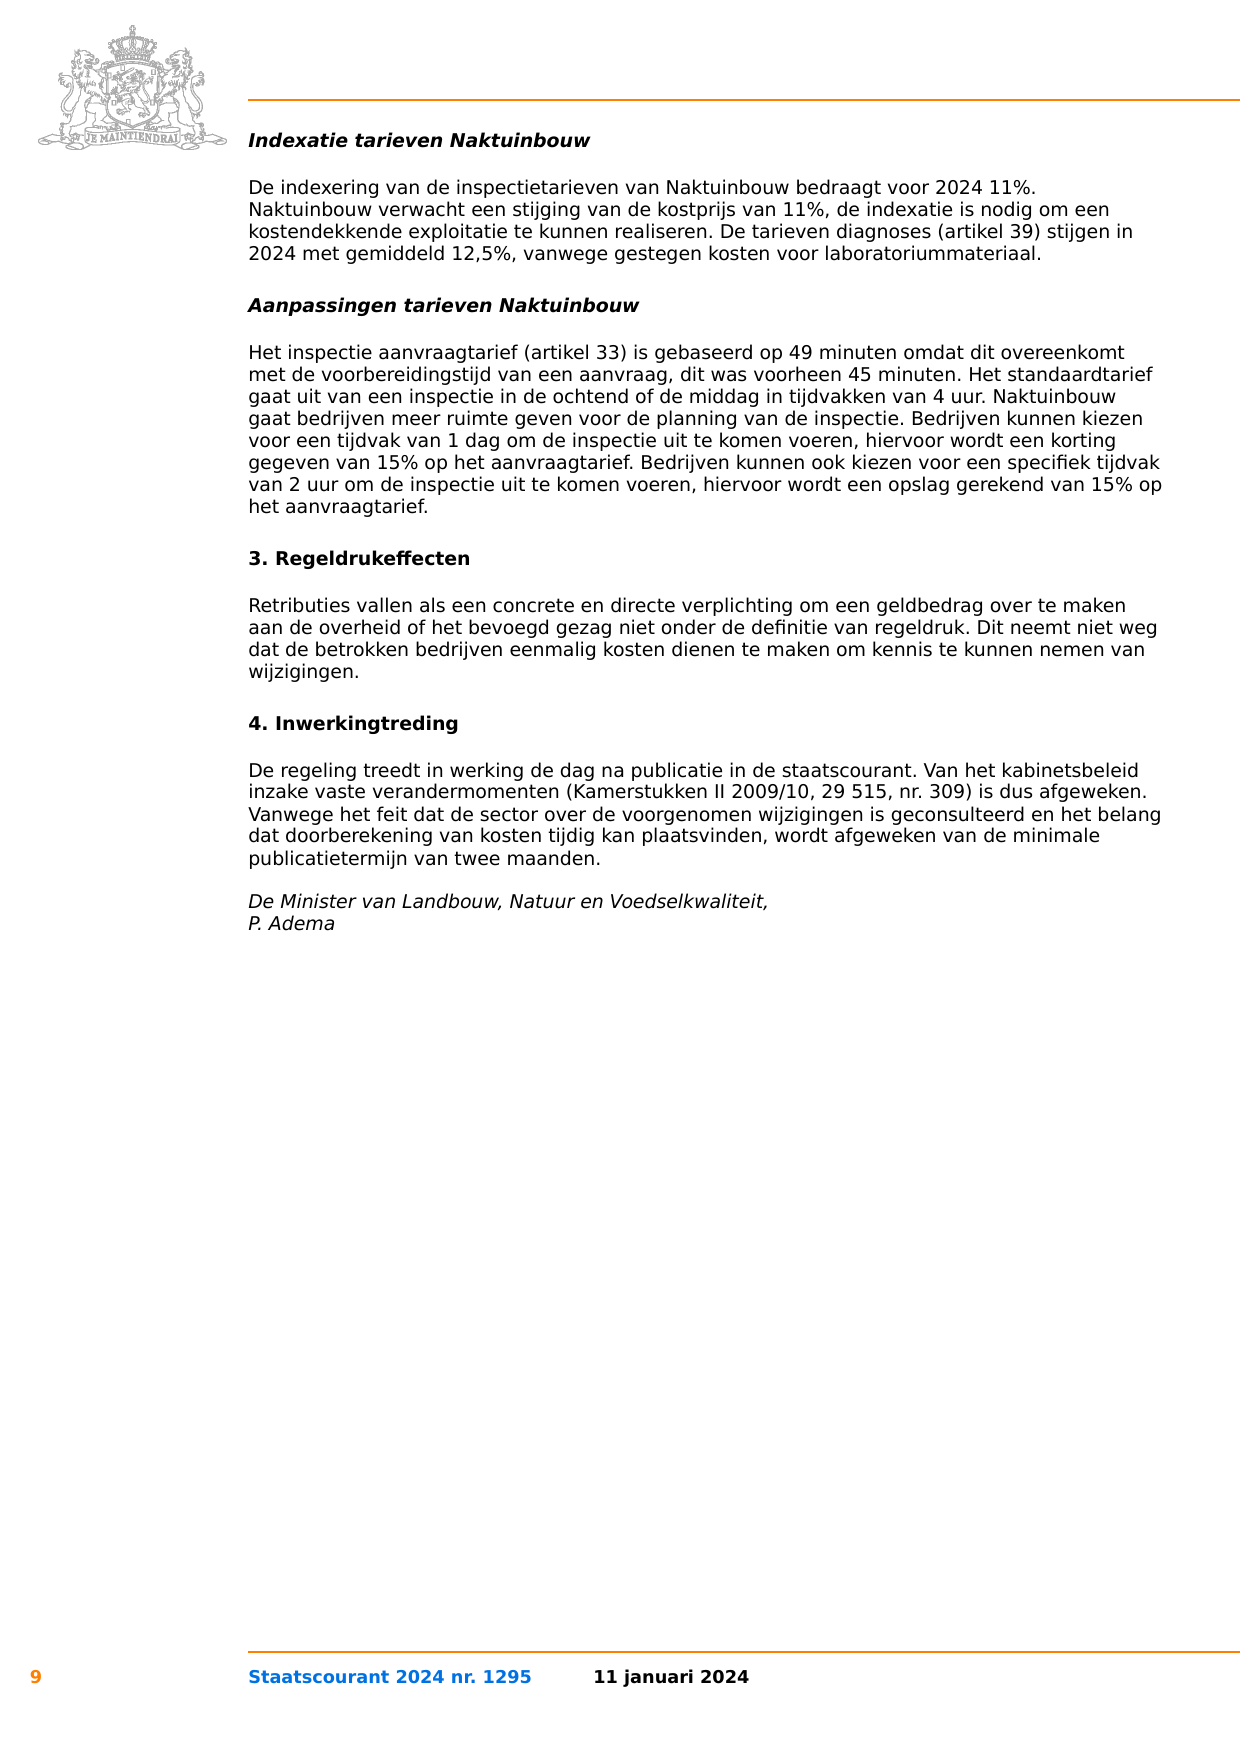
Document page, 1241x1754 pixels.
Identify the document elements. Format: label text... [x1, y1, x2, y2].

text De indexering van de inspectietarieven van Naktuinbouw bedraagt voor 2024 11%. Naktuinbouw verwacht een stijging van de kostprijs van 11%, de indexatie is nodig om een kostendekkende exploitatie te kunnen realiseren. De tarieven diagnoses (artikel 39) stijgen in 2024 met gemiddeld 12,5%, vanwege gestegen kosten voor laboratoriummateriaal. [248, 177, 1163, 265]
text Het inspectie aanvraagtarief (artikel 33) is gebaseerd op 49 minuten omdat dit overeenkomt met de voorbereidingstijd van een aanvraag, dit was voorheen 45 minuten. Het standaardtarief gaat uit van een inspectie in de ochtend of de middag in tijdvakken van 4 uur. Naktuinbouw gaat bedrijven meer ruimte geven voor de planning van de inspectie. Bedrijven kunnen kiezen voor een tijdvak van 1 dag om de inspectie uit te komen voeren, hiervoor wordt een korting gegeven van 15% op het aanvraagtarief. Bedrijven kunnen ook kiezen voor een specifiek tijdvak van 2 uur om de inspectie uit te komen voeren, hiervoor wordt een opslag gerekend van 15% op het aanvraagtarief. [248, 342, 1163, 518]
text De regeling treedt in werking de dag na publicatie in de staatscourant. Van het kabinetsbeleid inzake vaste verandermomenten (Kamerstukken II 2009/10, 29 515, nr. 309) is dus afgeweken. Vanwege het feit dat de sector over de voorgenomen wijzigingen is geconsulteerd en het belang dat doorberekening van kosten tijdig kan plaatsvinden, wordt afgeweken van de minimale publicatietermijn van twee maanden. [248, 759, 1163, 869]
subtitle Aanpassingen tarieven Naktuinbouw [248, 295, 1163, 317]
subtitle 3. Regeldrukeffecten [248, 548, 1163, 569]
text De Minister van Landbouw, Natuur en Voedselkwaliteit, P. Adema [248, 891, 1163, 935]
subtitle Indexatie tarieven Naktuinbouw [248, 130, 1163, 152]
subtitle 4. Inwerkingtreding [248, 712, 1163, 734]
picture [38, 25, 227, 150]
text Retributies vallen als een concrete en directe verplichting om een geldbedrag over te maken aan de overheid of het bevoegd gezag niet onder de definitie van regeldruk. Dit neemt niet weg dat de betrokken bedrijven eenmalig kosten dienen te maken om kennis te kunnen nemen van wijzigingen. [248, 594, 1163, 682]
